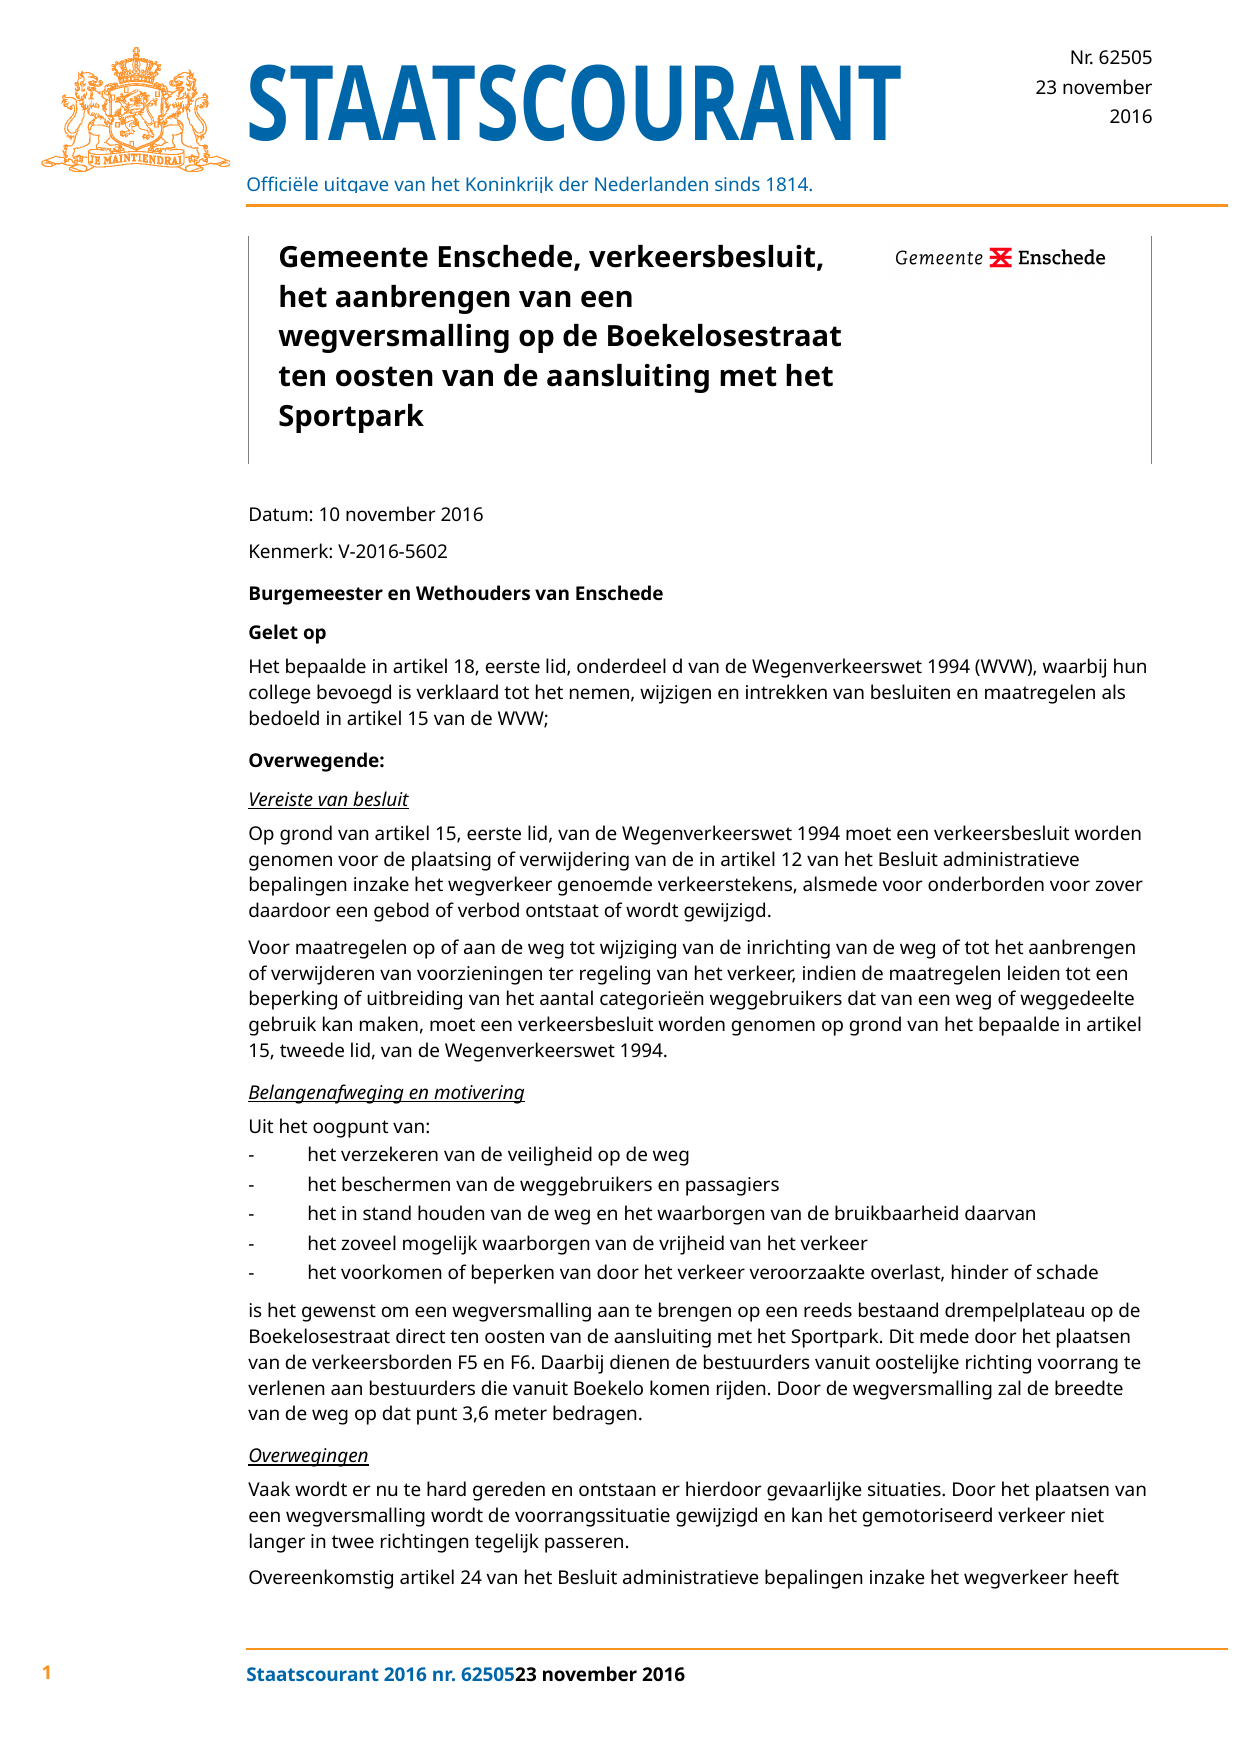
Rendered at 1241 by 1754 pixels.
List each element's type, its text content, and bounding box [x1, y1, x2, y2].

text Vereiste van besluit [248, 786, 1152, 812]
text Overwegende: [248, 747, 1152, 773]
table_header Gemeente Enschede, verkeersbesluit, het aanbrengen van een wegversmalling op de Boekelosestraat ten oosten van de aansluiting met het Sportpark [249, 236, 850, 464]
list het zoveel mogelijk waarborgen van de vrijheid van het verkeer [248, 1230, 1152, 1256]
list het in stand houden van de weg en het waarborgen van de bruikbaarheid daarvan [248, 1200, 1152, 1226]
list het verzekeren van de veiligheid op de weg [248, 1141, 1152, 1167]
text Gelet op [248, 619, 1152, 645]
text Het bepaalde in artikel 18, eerste lid, onderdeel d van de Wegenverkeerswet 1994 (WVW), waarbij hun college bevoegd is verklaard tot het nemen, wijzigen en intrekken van besluiten en maatregelen als bedoeld in artikel 15 van de WVW; [248, 653, 1152, 731]
list het beschermen van de weggebruikers en passagiers [248, 1171, 1152, 1197]
list het voorkomen of beperken van door het verkeer veroorzaakte overlast, hinder of schade [248, 1259, 1152, 1285]
text Belangenafweging en motivering [248, 1079, 1152, 1104]
picture [41, 47, 231, 172]
text Vaak wordt er nu te hard gereden en ontstaan er hierdoor gevaarlijke situaties. Door het plaatsen van een wegversmalling wordt de voorrangssituatie gewijzigd en kan het gemotoriseerd verkeer niet langer in twee richtingen tegelijk passeren. [248, 1476, 1152, 1553]
text Kenmerk: V-2016-5602 [248, 538, 1152, 564]
text Datum: 10 november 2016 [248, 502, 1152, 527]
text Overwegingen [248, 1442, 1152, 1468]
text Op grond van artikel 15, eerste lid, van de Wegenverkeerswet 1994 moet een verkeersbesluit worden genomen voor de plaatsing of verwijdering van de in artikel 12 van het Besluit administratieve bepalingen inzake het wegverkeer genoemde verkeerstekens, alsmede voor onderborden voor zover daardoor een gebod of verbod ontstaat of wordt gewijzigd. [248, 820, 1152, 923]
text Overeenkomstig artikel 24 van het Besluit administratieve bepalingen inzake het wegverkeer heeft [248, 1564, 1152, 1590]
text Uit het oogpunt van: [248, 1113, 1152, 1139]
table_header [850, 236, 1151, 464]
picture [882, 236, 1119, 279]
text Voor maatregelen op of aan de weg tot wijziging van de inrichting van de weg of tot het aanbrengen of verwijderen van voorzieningen ter regeling van het verkeer, indien de maatregelen leiden tot een beperking of uitbreiding van het aantal categorieën weggebruikers dat van een weg of weggedeelte gebruik kan maken, moet een verkeersbesluit worden genomen op grond van het bepaalde in artikel 15, tweede lid, van de Wegenverkeerswet 1994. [248, 934, 1152, 1063]
text is het gewenst om een wegversmalling aan te brengen op een reeds bestaand drempelplateau op de Boekelosestraat direct ten oosten van de aansluiting met het Sportpark. Dit mede door het plaatsen van de verkeersborden F5 en F6. Daarbij dienen de bestuurders vanuit oostelijke richting voorrang te verlenen aan bestuurders die vanuit Boekelo komen rijden. Door de wegversmalling zal de breedte van de weg op dat punt 3,6 meter bedragen. [248, 1297, 1152, 1426]
text Burgemeester en Wethouders van Enschede [248, 580, 1152, 606]
